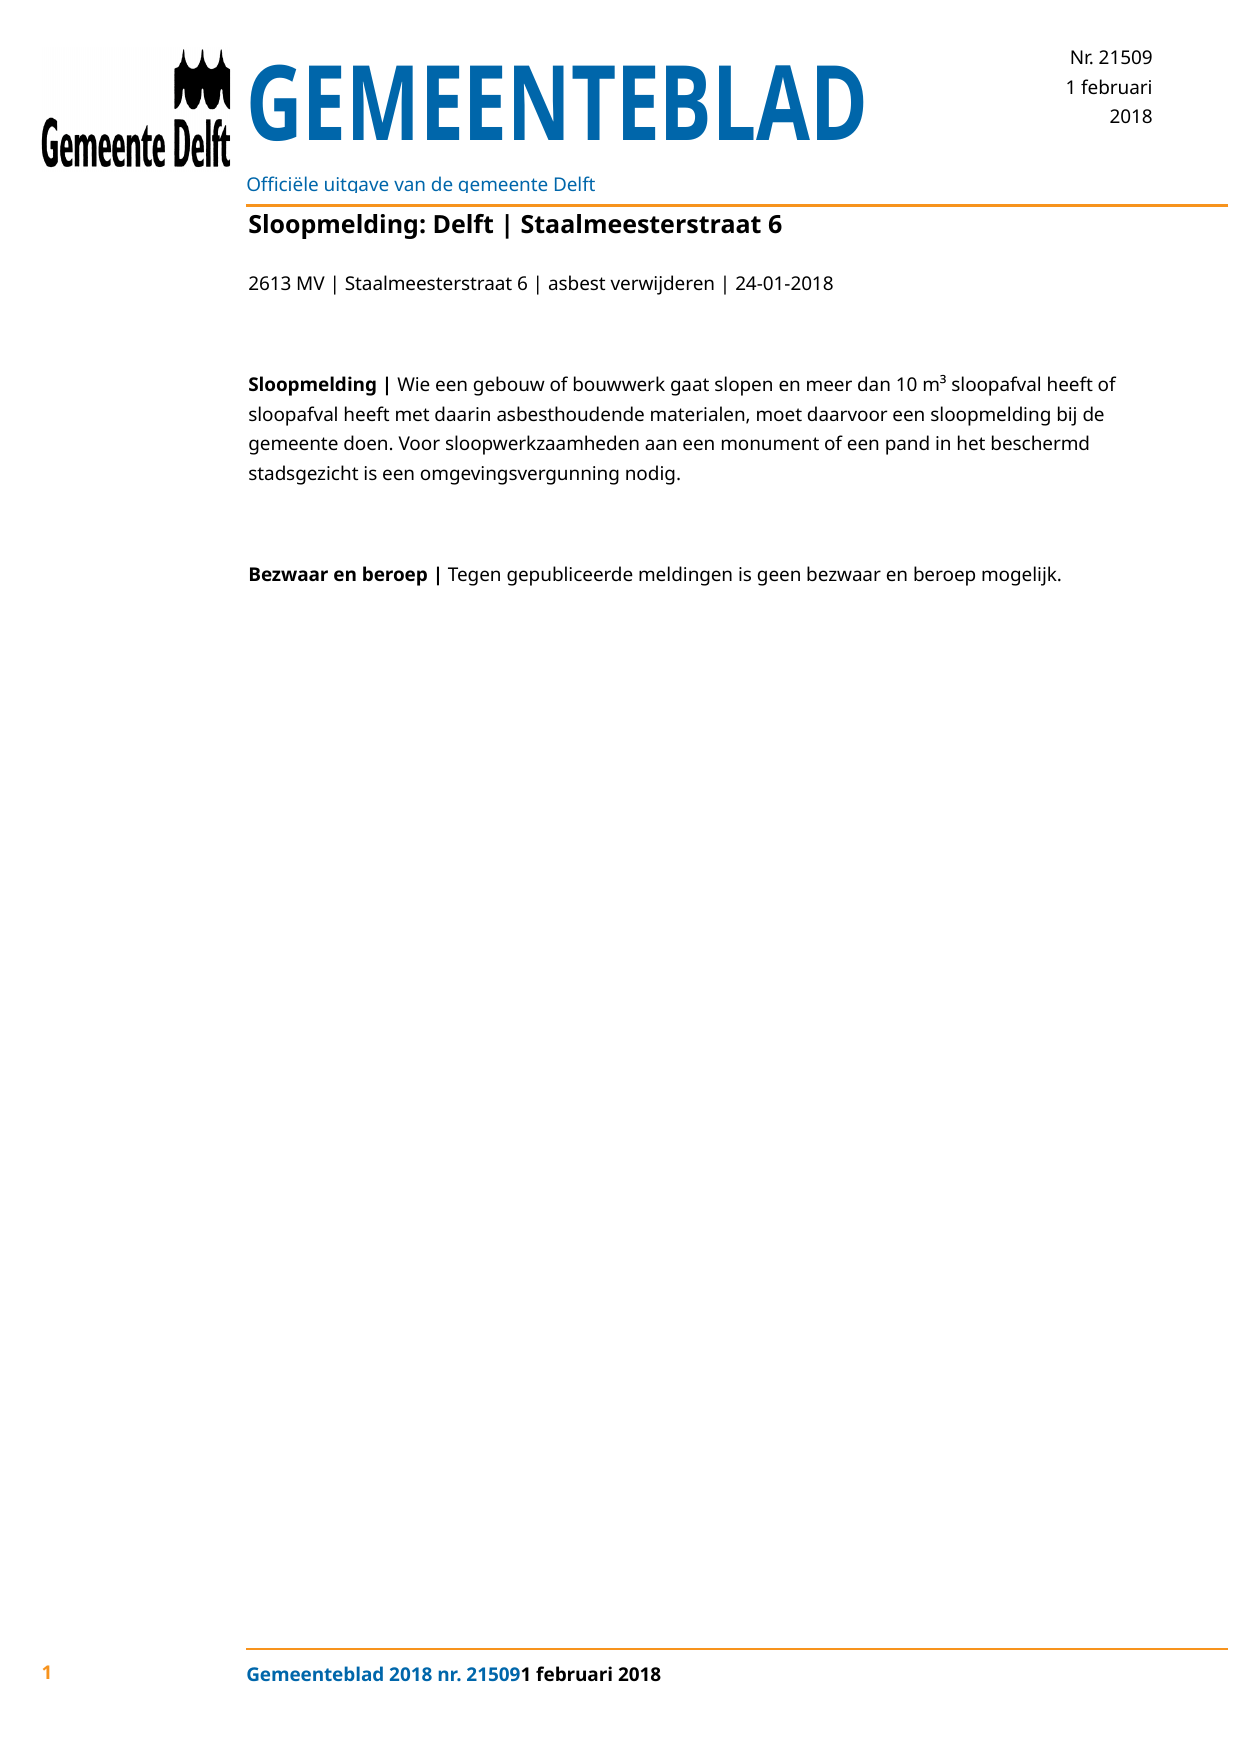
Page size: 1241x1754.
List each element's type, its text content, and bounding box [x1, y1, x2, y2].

picture [41, 47, 231, 172]
text Bezwaar en beroep | Tegen gepubliceerde meldingen is geen bezwaar en beroep mogelijk. [248, 561, 1152, 586]
text Sloopmelding | Wie een gebouw of bouwwerk gaat slopen en meer dan 10 m³ sloopafval heeft of sloopafval heeft met daarin asbesthoudende materialen, moet daarvoor een sloopmelding bij de gemeente doen. Voor sloopwerkzaamheden aan een monument of een pand in het beschermd stadsgezicht is een omgevingsvergunning nodig. [248, 371, 1152, 486]
text 2613 MV | Staalmeesterstraat 6 | asbest verwijderen | 24-01-2018 [248, 270, 1152, 296]
text Sloopmelding: Delft | Staalmeesterstraat 6 [248, 207, 1152, 241]
